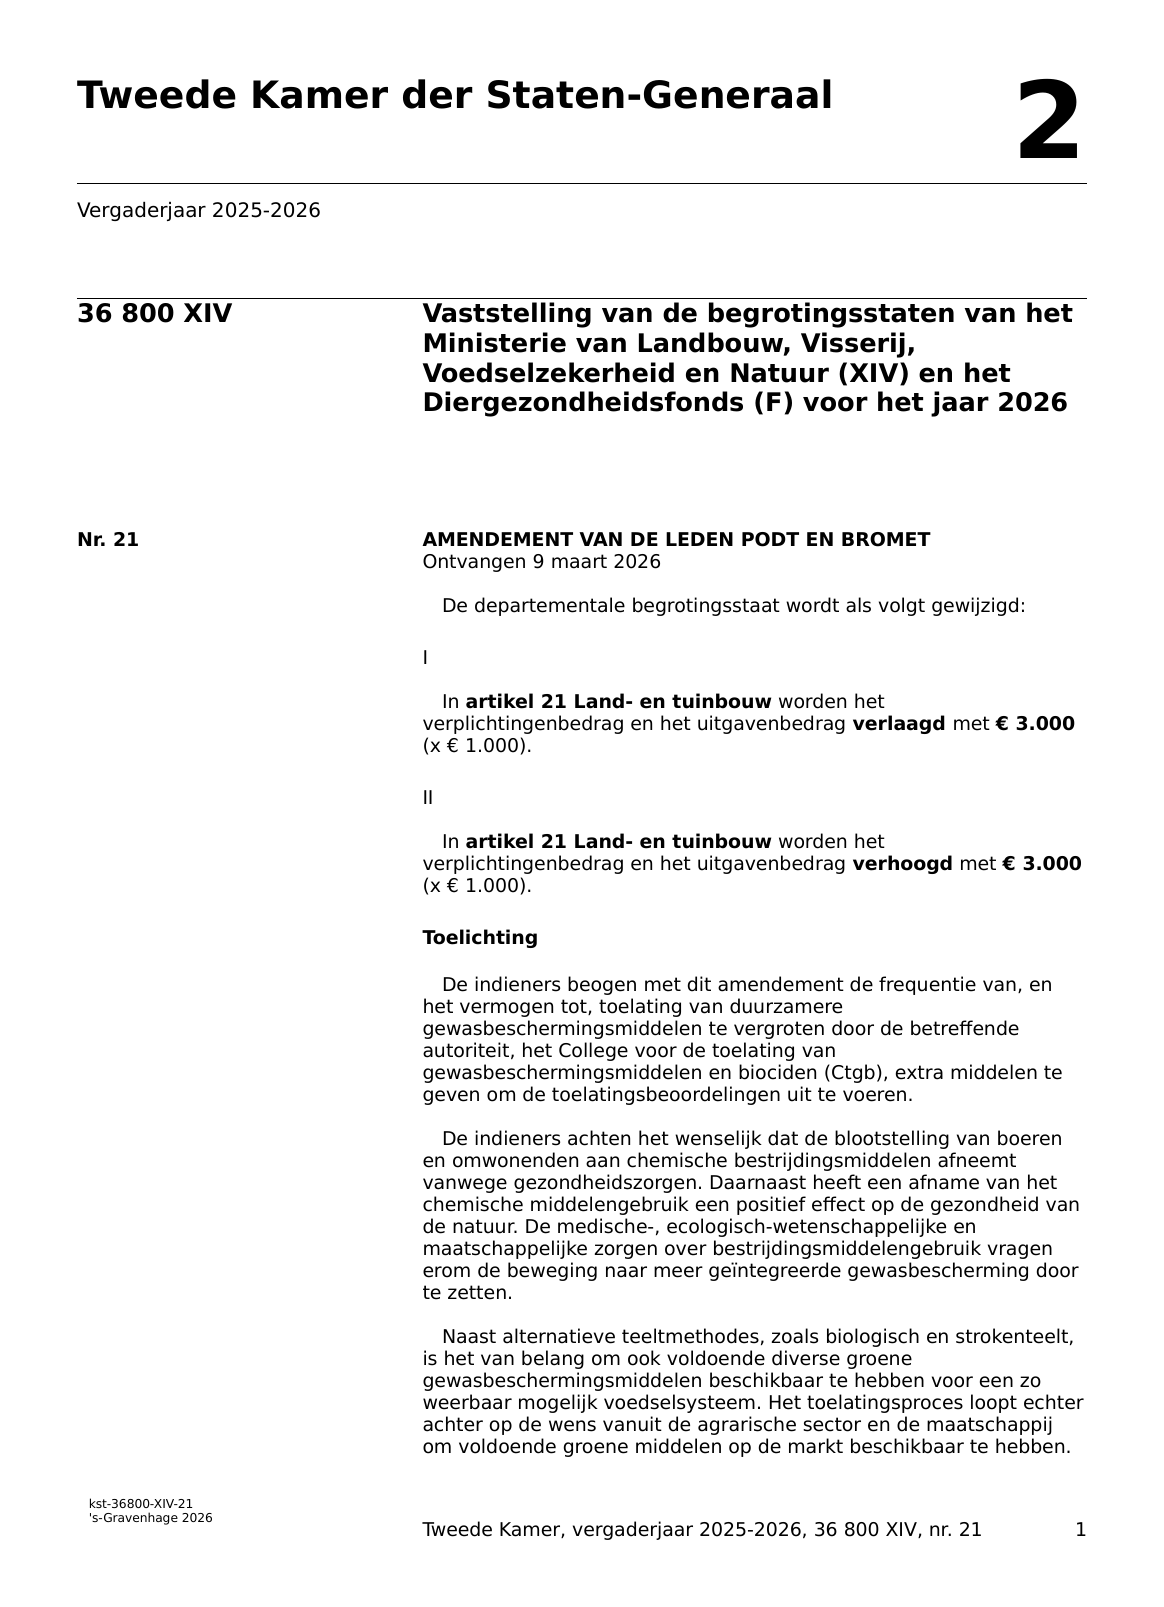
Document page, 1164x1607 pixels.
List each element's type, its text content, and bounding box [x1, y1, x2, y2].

text De indieners beogen met dit amendement de frequentie van, en het vermogen tot, toelating van duurzamere gewasbeschermingsmiddelen te vergroten door de betreffende autoriteit, het College voor de toelating van gewasbeschermingsmiddelen en biociden (Ctgb), extra middelen te geven om de toelatingsbeoordelingen uit te voeren. [422, 974, 1087, 1106]
text In artikel 21 Land- en tuinbouw worden het verplichtingenbedrag en het uitgavenbedrag verlaagd met € 3.000 (x € 1.000). [422, 691, 1087, 757]
subtitle II [422, 787, 1087, 809]
text De departementale begrotingsstaat wordt als volgt gewijzigd: [422, 595, 1087, 617]
text Ontvangen 9 maart 2026 [422, 551, 1087, 573]
text In artikel 21 Land- en tuinbouw worden het verplichtingenbedrag en het uitgavenbedrag verhoogd met € 3.000 (x € 1.000). [422, 831, 1087, 897]
subtitle I [422, 647, 1087, 669]
text De indieners achten het wenselijk dat de blootstelling van boeren en omwonenden aan chemische bestrijdingsmiddelen afneemt vanwege gezondheidszorgen. Daarnaast heeft een afname van het chemische middelengebruik een positief effect op de gezondheid van de natuur. De medische-, ecologisch-wetenschappelijke en maatschappelijke zorgen over bestrijdingsmiddelengebruik vragen erom de beweging naar meer geïntegreerde gewasbescherming door te zetten. [422, 1128, 1087, 1304]
table_header Tweede Kamer der Staten-Generaal [77, 59, 886, 183]
text Naast alternatieve teeltmethodes, zoals biologisch en strokenteelt, is het van belang om ook voldoende diverse groene gewasbeschermingsmiddelen beschikbaar te hebben voor een zo weerbaar mogelijk voedselsysteem. Het toelatingsproces loopt echter achter op de wens vanuit de agrarische sector en de maatschappij om voldoende groene middelen op de markt beschikbaar te hebben. [422, 1326, 1087, 1458]
text kst-36800-XIV-21 [88, 1497, 323, 1511]
subtitle Toelichting [422, 927, 1087, 949]
table_cell Vergaderjaar 2025-2026 [77, 184, 1087, 298]
text 's-Gravenhage 2026 [88, 1511, 323, 1525]
subtitle 36 800 XIV Vaststelling van de begrotingsstaten van het Ministerie van Landbouw, Visserij, Voedselzekerheid en Natuur (XIV) en het Diergezondheidsfonds (F) voor het jaar 2026 [77, 299, 1087, 418]
table_header 2 [886, 59, 1087, 183]
subtitle Nr. 21 AMENDEMENT VAN DE LEDEN PODT EN BROMET [77, 529, 1087, 551]
